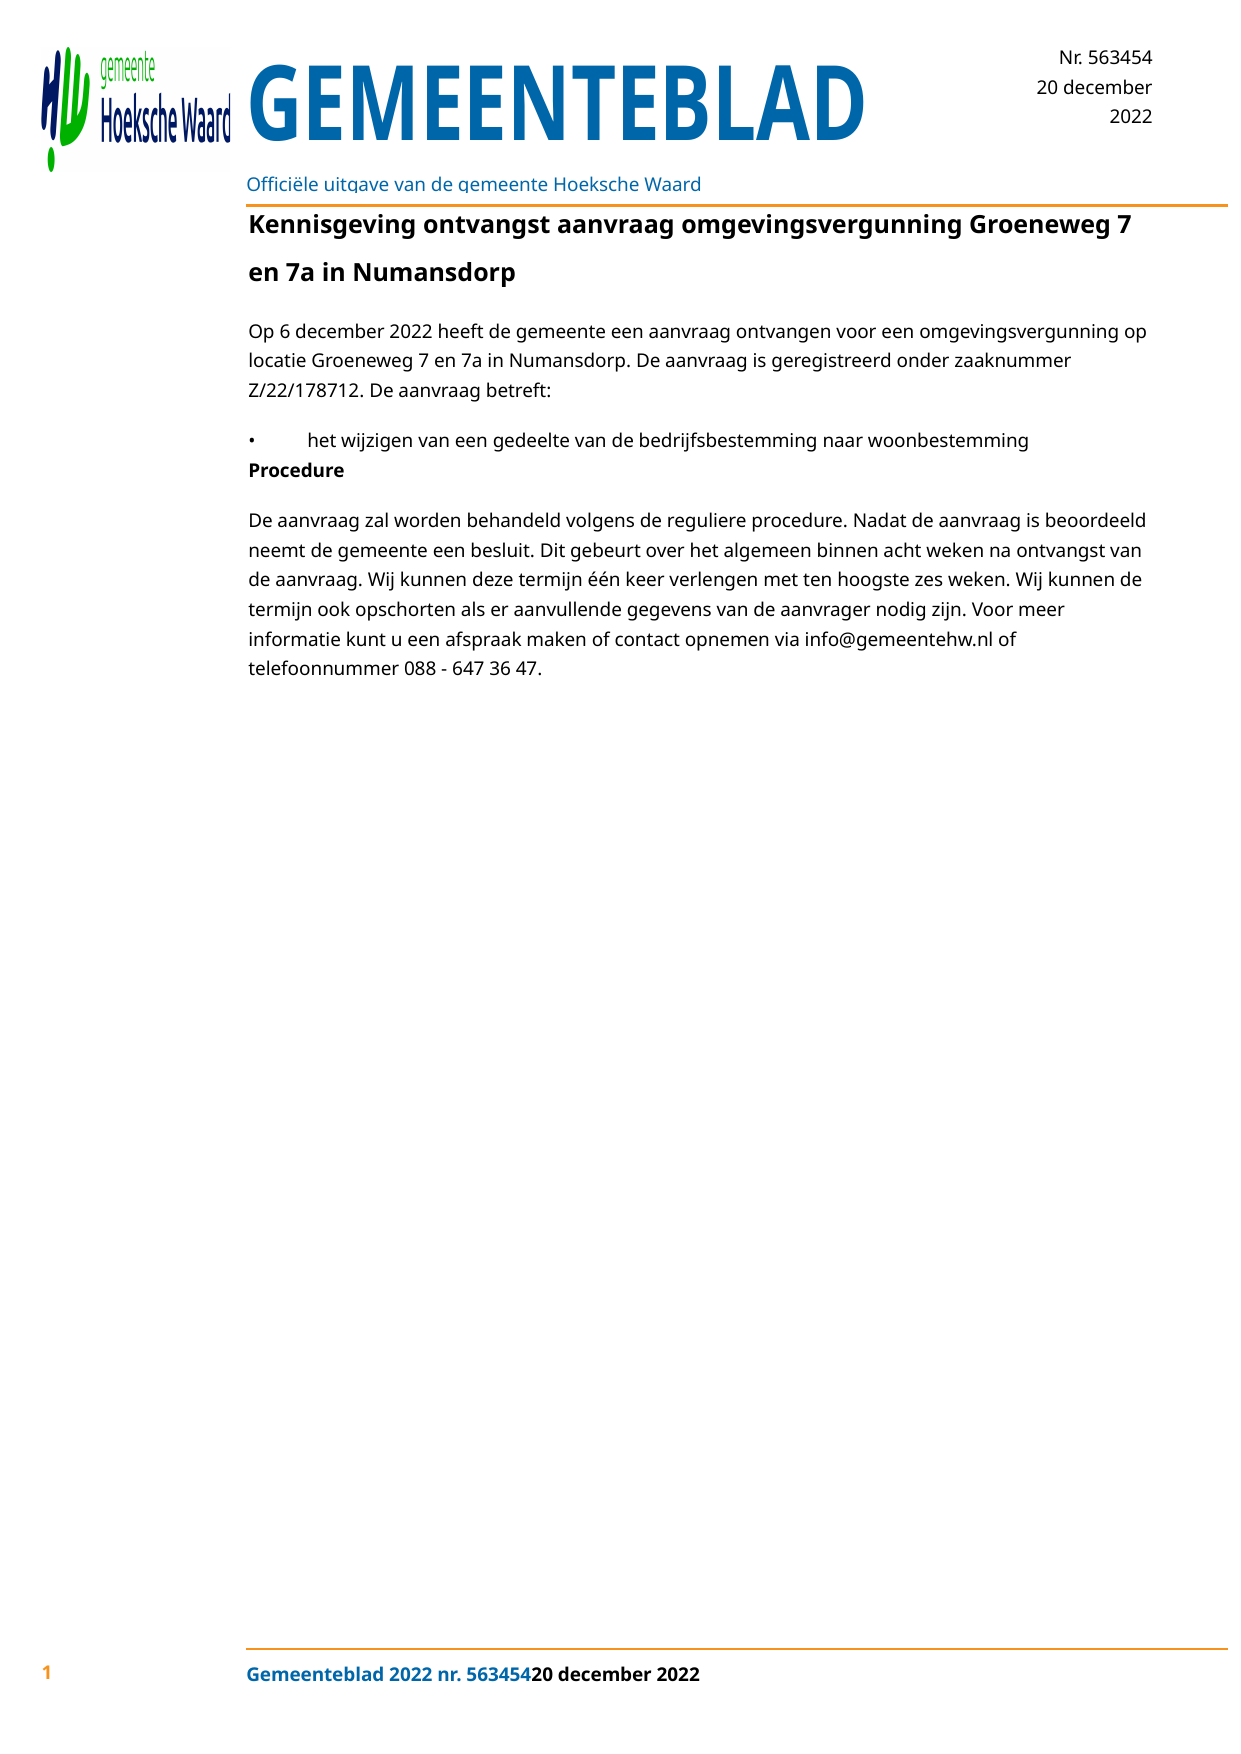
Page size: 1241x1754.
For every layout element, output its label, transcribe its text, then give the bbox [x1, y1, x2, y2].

text Op 6 december 2022 heeft de gemeente een aanvraag ontvangen voor een omgevingsvergunning op locatie Groeneweg 7 en 7a in Numansdorp. De aanvraag is geregistreerd onder zaaknummer Z/22/178712. De aanvraag betreft: [248, 318, 1152, 403]
list het wijzigen van een gedeelte van de bedrijfsbestemming naar woonbestemming [248, 427, 1152, 453]
text Procedure [248, 457, 1152, 483]
text Kennisgeving ontvangst aanvraag omgevingsvergunning Groeneweg 7 en 7a in Numansdorp [248, 207, 1152, 288]
text De aanvraag zal worden behandeld volgens de reguliere procedure. Nadat de aanvraag is beoordeeld neemt de gemeente een besluit. Dit gebeurt over het algemeen binnen acht weken na ontvangst van de aanvraag. Wij kunnen deze termijn één keer verlengen met ten hoogste zes weken. Wij kunnen de termijn ook opschorten als er aanvullende gegevens van de aanvrager nodig zijn. Voor meer informatie kunt u een afspraak maken of contact opnemen via info@gemeentehw.nl of telefoonnummer 088 - 647 36 47. [248, 507, 1152, 681]
picture [41, 47, 231, 172]
